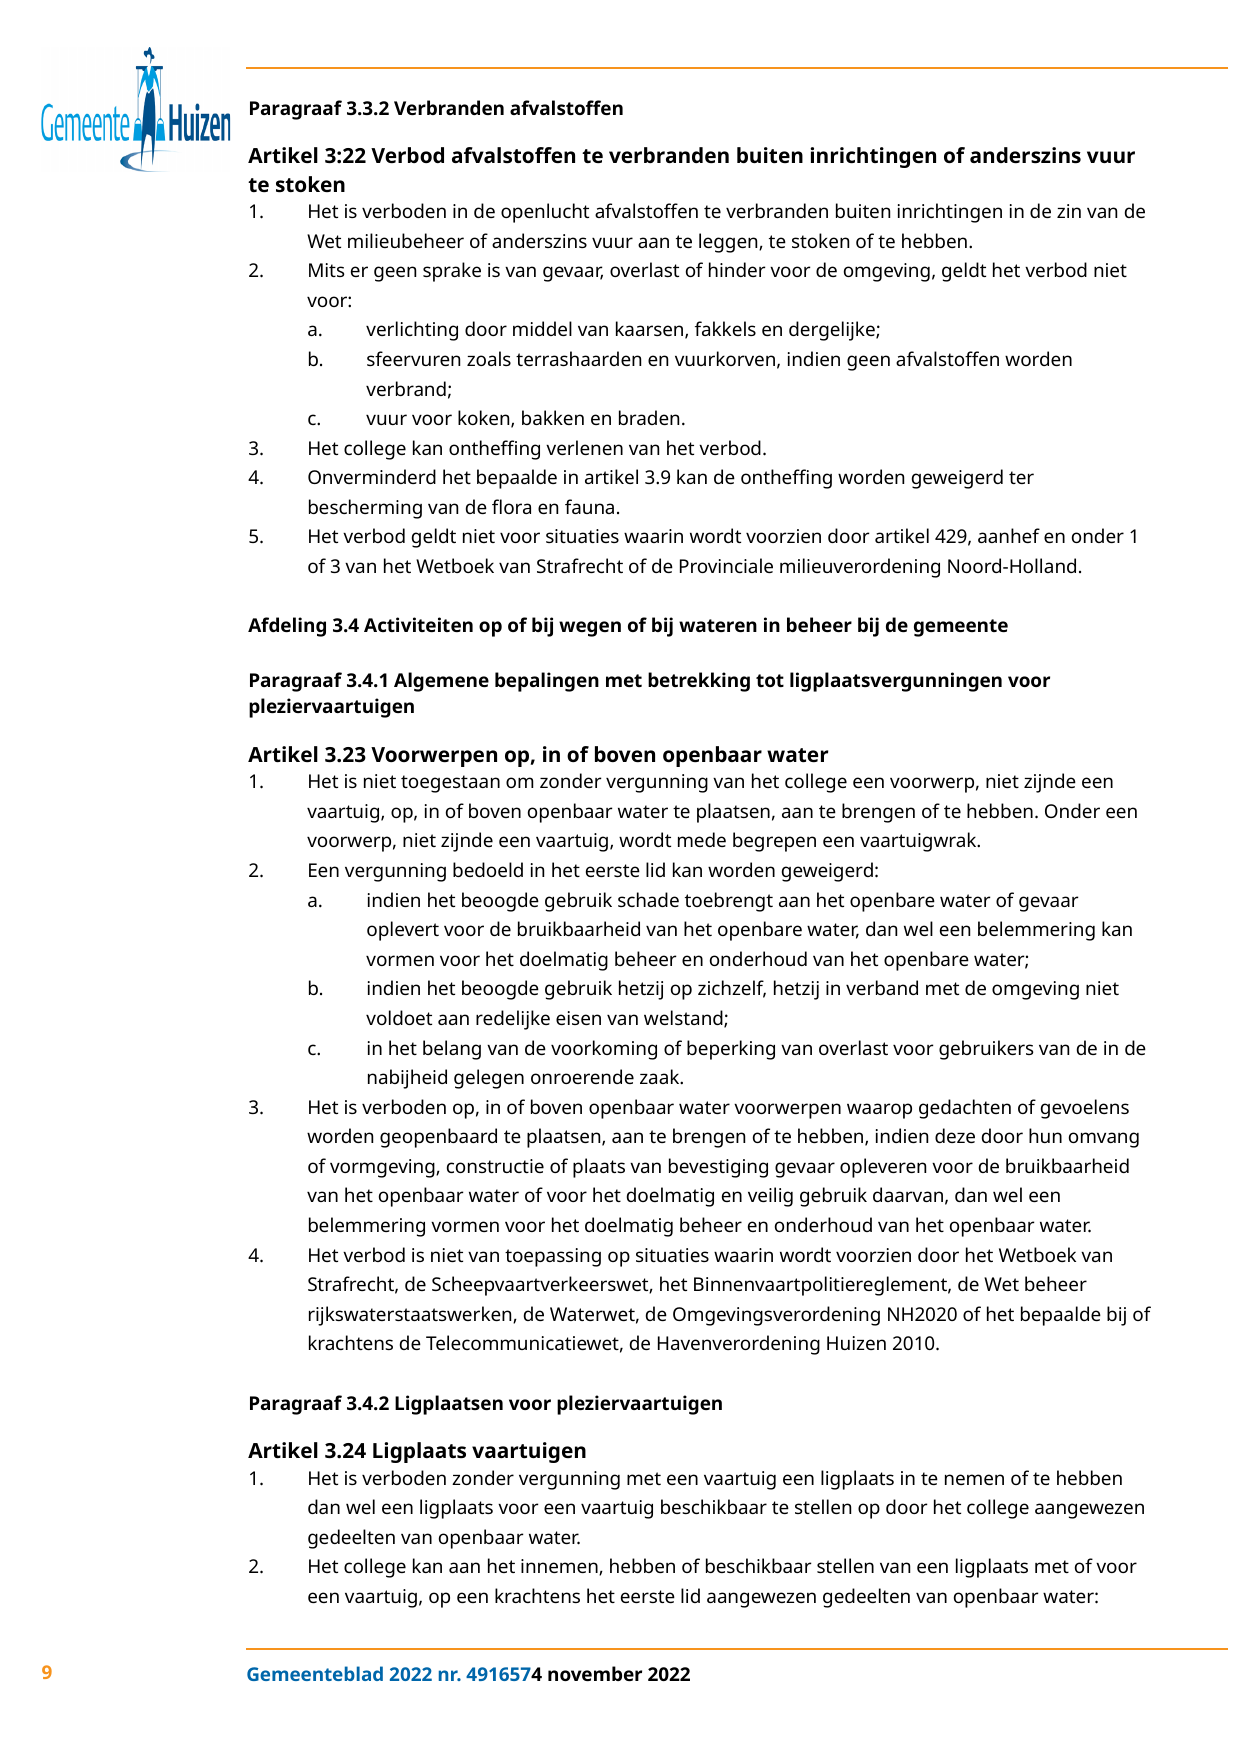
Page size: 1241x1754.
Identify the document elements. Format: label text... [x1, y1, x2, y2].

text Artikel 3.23 Voorwerpen op, in of boven openbaar water [248, 740, 1152, 768]
text Paragraaf 3.3.2 Verbranden afvalstoffen [248, 95, 1152, 121]
list indien het beoogde gebruik schade toebrengt aan het openbare water of gevaar oplevert voor de bruikbaarheid van het openbare water, dan wel een belemmering kan vormen voor het doelmatig beheer en onderhoud van het openbare water; [307, 887, 1152, 972]
text Paragraaf 3.4.1 Algemene bepalingen met betrekking tot ligplaatsvergunningen voor pleziervaartuigen [248, 668, 1152, 719]
list Het college kan aan het innemen, hebben of beschikbaar stellen van een ligplaats met of voor een vaartuig, op een krachtens het eerste lid aangewezen gedeelten van openbaar water: [248, 1553, 1152, 1609]
list in het belang van de voorkoming of beperking van overlast voor gebruikers van de in de nabijheid gelegen onroerende zaak. [307, 1035, 1152, 1090]
list indien het beoogde gebruik hetzij op zichzelf, hetzij in verband met de omgeving niet voldoet aan redelijke eisen van welstand; [307, 976, 1152, 1031]
list Het is verboden zonder vergunning met een vaartuig een ligplaats in te nemen of te hebben dan wel een ligplaats voor een vaartuig beschikbaar te stellen op door het college aangewezen gedeelten van openbaar water. [248, 1465, 1152, 1549]
list sfeervuren zoals terrashaarden en vuurkorven, indien geen afvalstoffen worden verbrand; [307, 346, 1152, 401]
text Paragraaf 3.4.2 Ligplaatsen voor pleziervaartuigen [248, 1390, 1152, 1415]
list Het is verboden in de openlucht afvalstoffen te verbranden buiten inrichtingen in de zin van de Wet milieubeheer of anderszins vuur aan te leggen, te stoken of te hebben. [248, 198, 1152, 253]
list Onverminderd het bepaalde in artikel 3.9 kan de ontheffing worden geweigerd ter bescherming van de flora en fauna. [248, 464, 1152, 520]
list Mits er geen sprake is van gevaar, overlast of hinder voor de omgeving, geldt het verbod niet voor: [248, 257, 1152, 313]
list Het is niet toegestaan om zonder vergunning van het college een voorwerp, niet zijnde een vaartuig, op, in of boven openbaar water te plaatsen, aan te brengen of te hebben. Onder een voorwerp, niet zijnde een vaartuig, wordt mede begrepen een vaartuigwrak. [248, 768, 1152, 853]
text Artikel 3:22 Verbod afvalstoffen te verbranden buiten inrichtingen of anderszins vuur te stoken [248, 141, 1152, 198]
list Een vergunning bedoeld in het eerste lid kan worden geweigerd: [248, 857, 1152, 883]
text Afdeling 3.4 Activiteiten op of bij wegen of bij wateren in beheer bij de gemeente [248, 612, 1152, 638]
picture [41, 47, 231, 172]
text Artikel 3.24 Ligplaats vaartuigen [248, 1436, 1152, 1465]
list verlichting door middel van kaarsen, fakkels en dergelijke; [307, 317, 1152, 342]
list Het college kan ontheffing verlenen van het verbod. [248, 435, 1152, 461]
list Het verbod geldt niet voor situaties waarin wordt voorzien door artikel 429, aanhef en onder 1 of 3 van het Wetboek van Strafrecht of de Provinciale milieuverordening Noord-Holland. [248, 524, 1152, 579]
list vuur voor koken, bakken en braden. [307, 405, 1152, 431]
list Het verbod is niet van toepassing op situaties waarin wordt voorzien door het Wetboek van Strafrecht, de Scheepvaartverkeerswet, het Binnenvaartpolitiereglement, de Wet beheer rijkswaterstaatswerken, de Waterwet, de Omgevingsverordening NH2020 of het bepaalde bij of krachtens de Telecommunicatiewet, de Havenverordening Huizen 2010. [248, 1242, 1152, 1356]
list Het is verboden op, in of boven openbaar water voorwerpen waarop gedachten of gevoelens worden geopenbaard te plaatsen, aan te brengen of te hebben, indien deze door hun omvang of vormgeving, constructie of plaats van bevestiging gevaar opleveren voor de bruikbaarheid van het openbaar water of voor het doelmatig en veilig gebruik daarvan, dan wel een belemmering vormen voor het doelmatig beheer en onderhoud van het openbaar water. [248, 1094, 1152, 1238]
